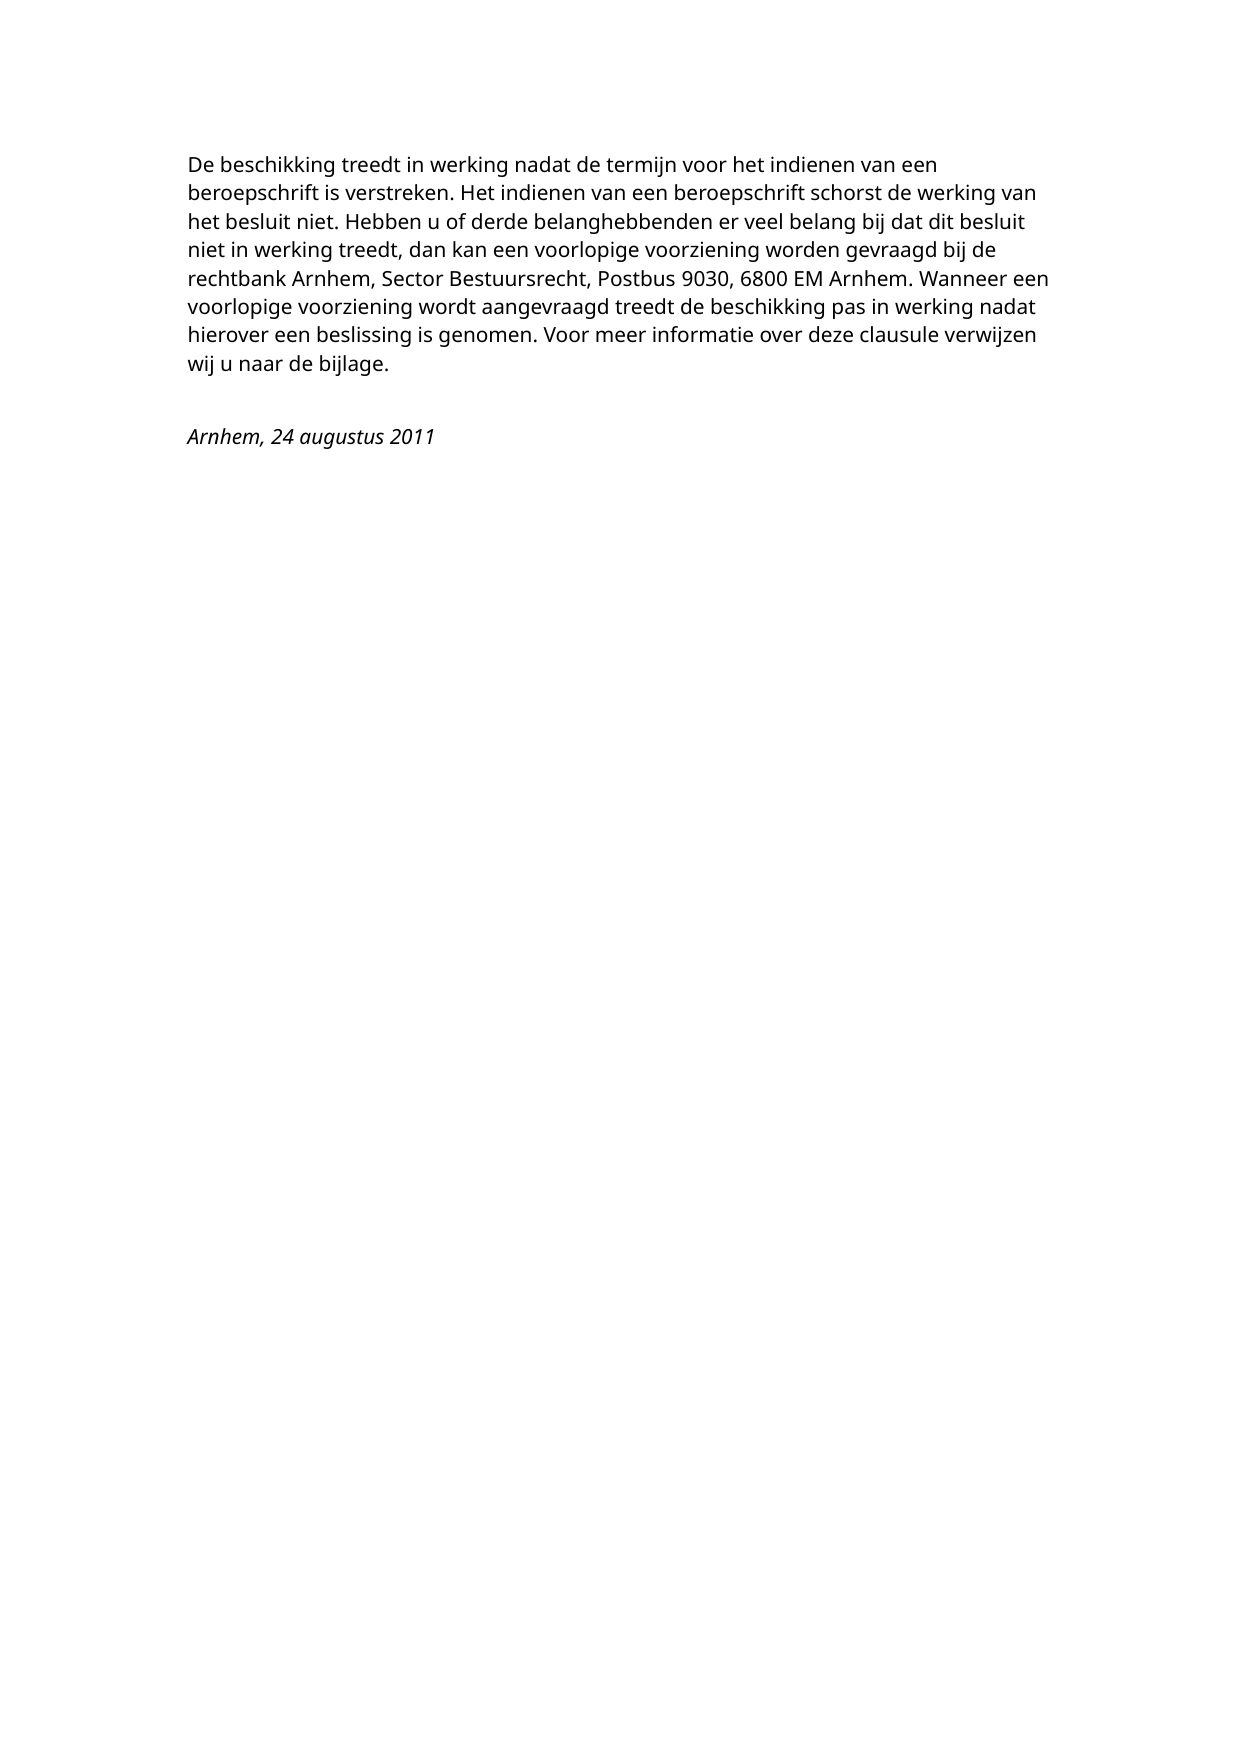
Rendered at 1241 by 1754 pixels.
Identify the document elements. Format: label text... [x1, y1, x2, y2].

text De beschikking treedt in werking nadat de termijn voor het indienen van een beroepschrift is verstreken. Het indienen van een beroepschrift schorst de werking van het besluit niet. Hebben u of derde belanghebbenden er veel belang bij dat dit besluit niet in werking treedt, dan kan een voorlopige voorziening worden gevraagd bij de rechtbank Arnhem, Sector Bestuursrecht, Postbus 9030, 6800 EM Arnhem. Wanneer een voorlopige voorziening wordt aangevraagd treedt de beschikking pas in werking nadat hierover een beslissing is genomen. Voor meer informatie over deze clausule verwijzen wij u naar de bijlage. [187, 150, 1053, 377]
text Arnhem, 24 augustus 2011 [187, 422, 1053, 451]
